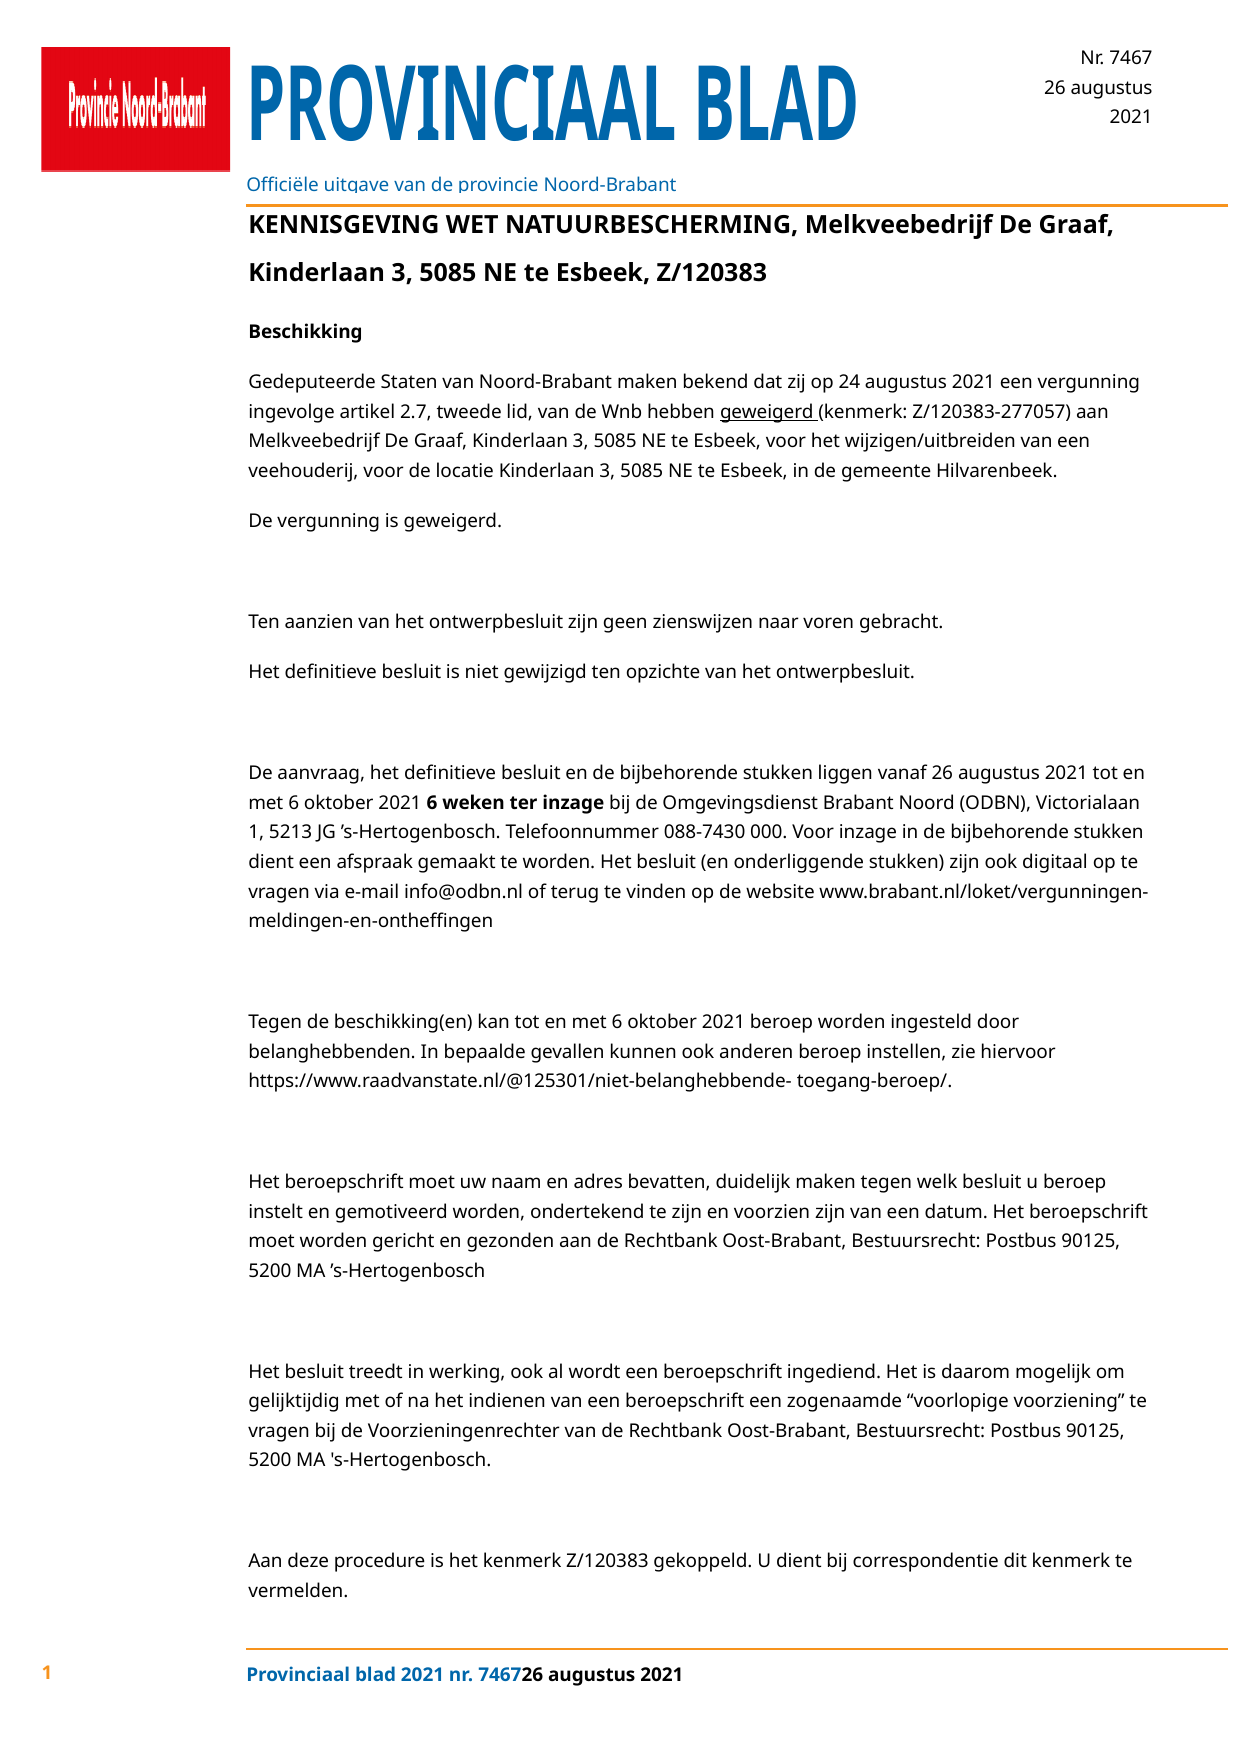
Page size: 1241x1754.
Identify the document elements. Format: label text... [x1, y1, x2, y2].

text KENNISGEVING WET NATUURBESCHERMING, Melkveebedrijf De Graaf, Kinderlaan 3, 5085 NE te Esbeek, Z/120383 [248, 207, 1152, 288]
text Ten aanzien van het ontwerpbesluit zijn geen zienswijzen naar voren gebracht. [248, 608, 1152, 634]
text Het definitieve besluit is niet gewijzigd ten opzichte van het ontwerpbesluit. [248, 659, 1152, 684]
text Beschikking [248, 318, 1152, 344]
text De vergunning is geweigerd. [248, 507, 1152, 533]
text Aan deze procedure is het kenmerk Z/120383 gekoppeld. U dient bij correspondentie dit kenmerk te vermelden. [248, 1547, 1152, 1603]
text Het besluit treedt in werking, ook al wordt een beroepschrift ingediend. Het is daarom mogelijk om gelijktijdig met of na het indienen van een beroepschrift een zogenaamde “voorlopige voorziening” te vragen bij de Voorzieningenrechter van de Rechtbank Oost-Brabant, Bestuursrecht: Postbus 90125, 5200 MA 's-Hertogenbosch. [248, 1358, 1152, 1472]
text Tegen de beschikking(en) kan tot en met 6 oktober 2021 beroep worden ingesteld door belanghebbenden. In bepaalde gevallen kunnen ook anderen beroep instellen, zie hiervoor https://www.raadvanstate.nl/@125301/niet-belanghebbende- toegang-beroep/. [248, 1008, 1152, 1093]
text Gedeputeerde Staten van Noord-Brabant maken bekend dat zij op 24 augustus 2021 een vergunning ingevolge artikel 2.7, tweede lid, van de Wnb hebben geweigerd (kenmerk: Z/120383-277057) aan Melkveebedrijf De Graaf, Kinderlaan 3, 5085 NE te Esbeek, voor het wijzigen/uitbreiden van een veehouderij, voor de locatie Kinderlaan 3, 5085 NE te Esbeek, in de gemeente Hilvarenbeek. [248, 368, 1152, 483]
picture [41, 47, 231, 172]
text Het beroepschrift moet uw naam en adres bevatten, duidelijk maken tegen welk besluit u beroep instelt en gemotiveerd worden, ondertekend te zijn en voorzien zijn van een datum. Het beroepschrift moet worden gericht en gezonden aan de Rechtbank Oost-Brabant, Bestuursrecht: Postbus 90125, 5200 MA ’s-Hertogenbosch [248, 1168, 1152, 1283]
text De aanvraag, het definitieve besluit en de bijbehorende stukken liggen vanaf 26 augustus 2021 tot en met 6 oktober 2021 6 weken ter inzage bij de Omgevingsdienst Brabant Noord (ODBN), Victorialaan 1, 5213 JG ’s-Hertogenbosch. Telefoonnummer 088-7430 000. Voor inzage in de bijbehorende stukken dient een afspraak gemaakt te worden. Het besluit (en onderliggende stukken) zijn ook digitaal op te vragen via e-mail info@odbn.nl of terug te vinden op de website www.brabant.nl/loket/vergunningen-meldingen-en-ontheffingen [248, 759, 1152, 933]
